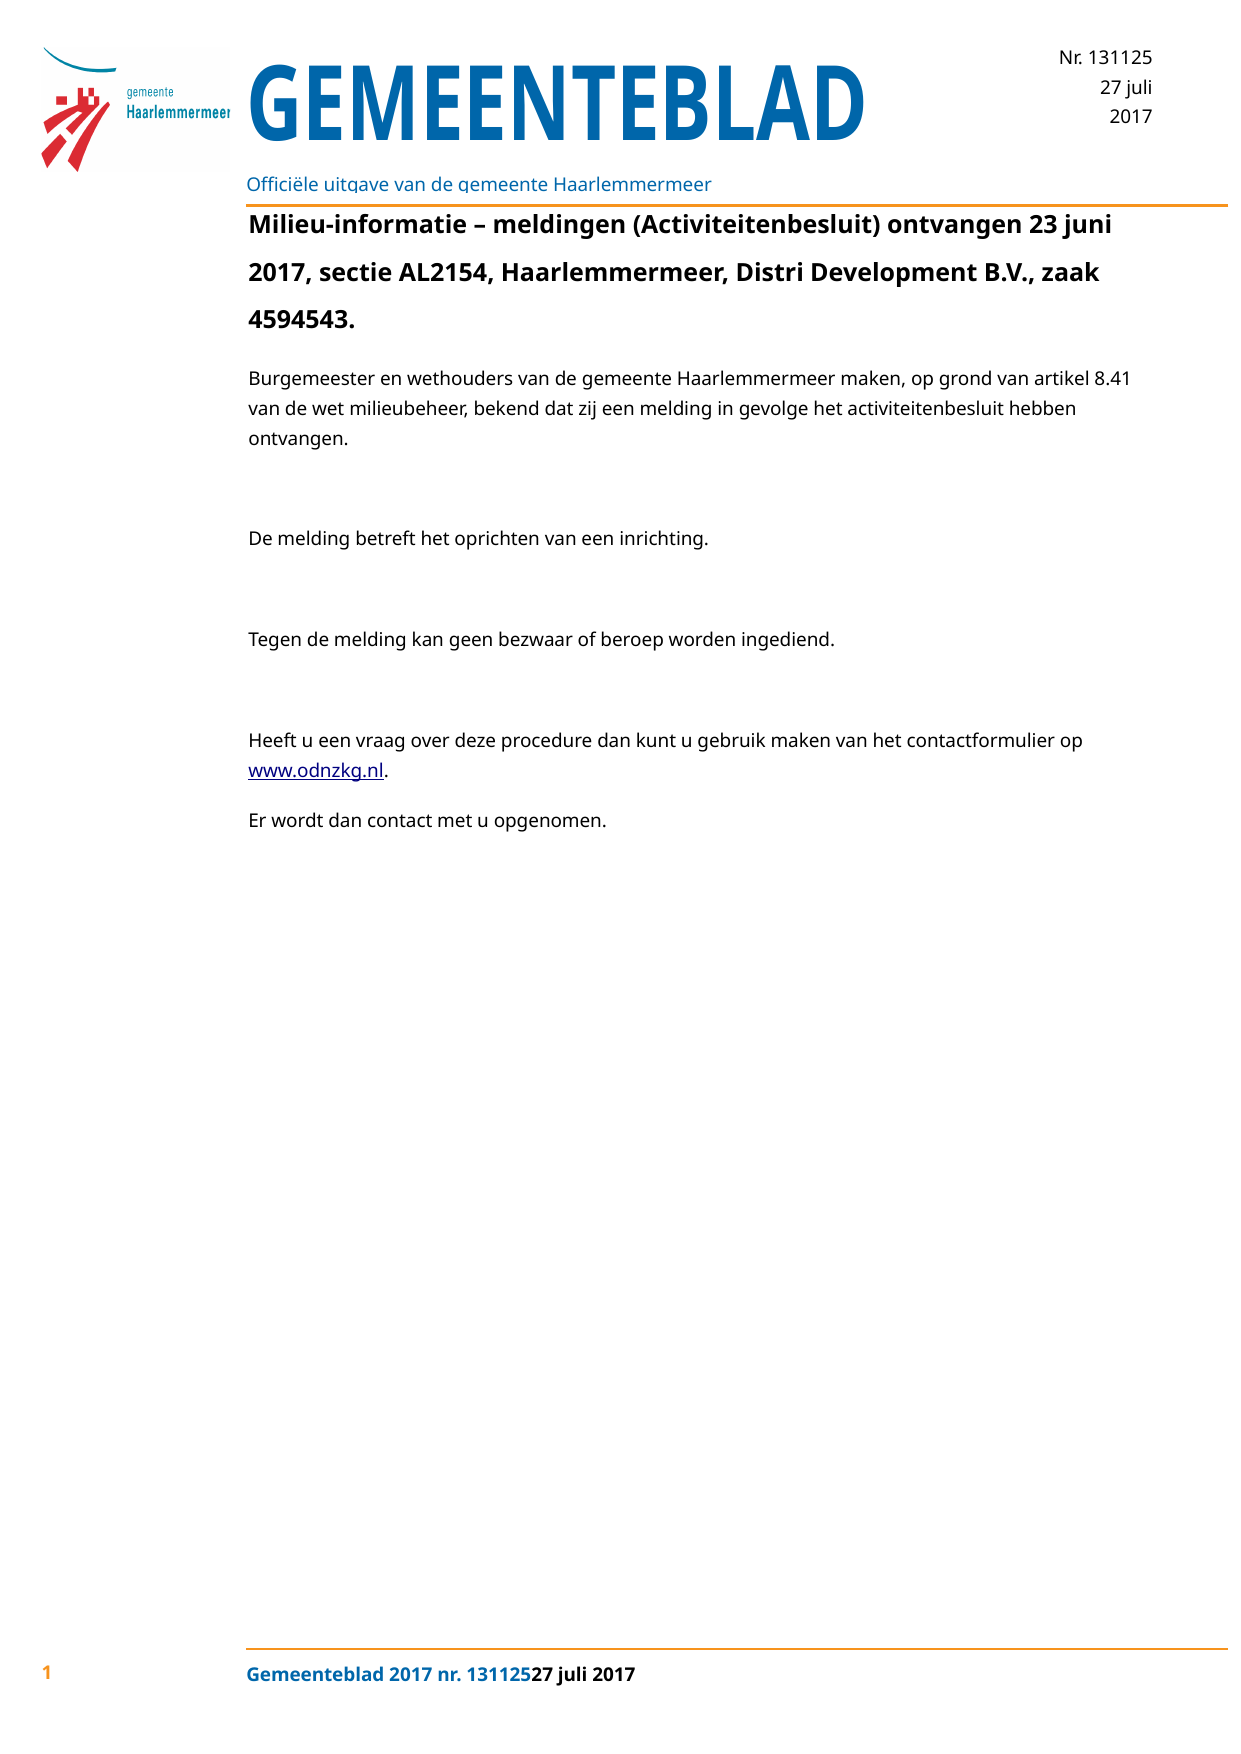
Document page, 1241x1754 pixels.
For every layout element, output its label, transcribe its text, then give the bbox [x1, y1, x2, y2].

text Tegen de melding kan geen bezwaar of beroep worden ingediend. [248, 626, 1152, 652]
text Milieu-informatie – meldingen (Activiteitenbesluit) ontvangen 23 juni 2017, sectie AL2154, Haarlemmermeer, Distri Development B.V., zaak 4594543. [248, 207, 1152, 336]
text De melding betreft het oprichten van een inrichting. [248, 526, 1152, 551]
text Heeft u een vraag over deze procedure dan kunt u gebruik maken van het contactformulier op www.odnzkg.nl. [248, 727, 1152, 782]
picture [41, 47, 231, 172]
text Er wordt dan contact met u opgenomen. [248, 807, 1152, 833]
text Burgemeester en wethouders van de gemeente Haarlemmermeer maken, op grond van artikel 8.41 van de wet milieubeheer, bekend dat zij een melding in gevolge het activiteitenbesluit hebben ontvangen. [248, 366, 1152, 450]
